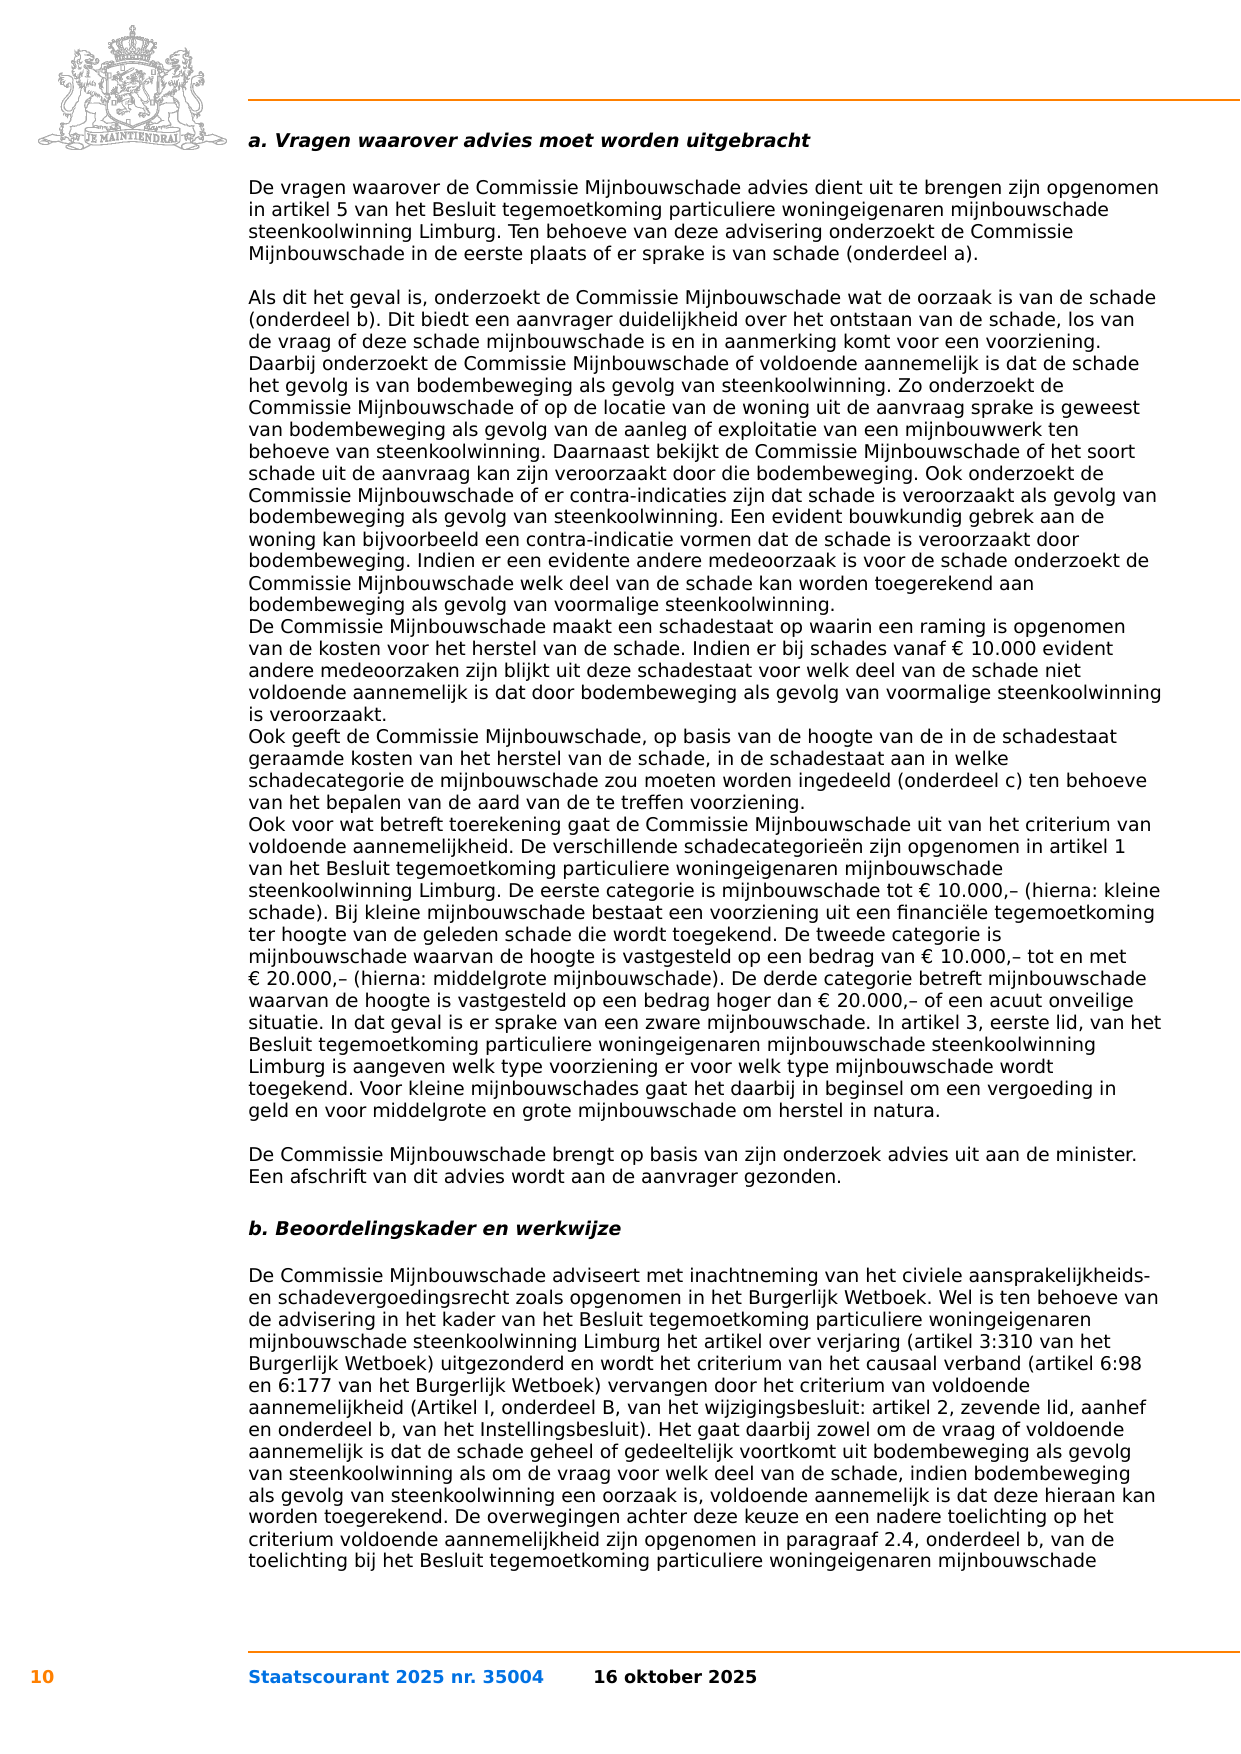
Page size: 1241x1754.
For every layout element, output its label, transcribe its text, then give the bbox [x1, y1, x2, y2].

subtitle a. Vragen waarover advies moet worden uitgebracht [248, 130, 1163, 152]
text De Commissie Mijnbouwschade brengt op basis van zijn onderzoek advies uit aan de minister. Een afschrift van dit advies wordt aan de aanvrager gezonden. [248, 1144, 1163, 1188]
text De Commissie Mijnbouwschade maakt een schadestaat op waarin een raming is opgenomen van de kosten voor het herstel van de schade. Indien er bij schades vanaf € 10.000 evident andere medeoorzaken zijn blijkt uit deze schadestaat voor welk deel van de schade niet voldoende aannemelijk is dat door bodembeweging als gevolg van voormalige steenkoolwinning is veroorzaakt. [248, 616, 1163, 726]
subtitle b. Beoordelingskader en werkwijze [248, 1218, 1163, 1240]
text De Commissie Mijnbouwschade adviseert met inachtneming van het civiele aansprakelijkheids- en schadevergoedingsrecht zoals opgenomen in het Burgerlijk Wetboek. Wel is ten behoeve van de advisering in het kader van het Besluit tegemoetkoming particuliere woningeigenaren mijnbouwschade steenkoolwinning Limburg het artikel over verjaring (artikel 3:310 van het Burgerlijk Wetboek) uitgezonderd en wordt het criterium van het causaal verband (artikel 6:98 en 6:177 van het Burgerlijk Wetboek) vervangen door het criterium van voldoende aannemelijkheid (Artikel I, onderdeel B, van het wijzigingsbesluit: artikel 2, zevende lid, aanhef en onderdeel b, van het Instellingsbesluit). Het gaat daarbij zowel om de vraag of voldoende aannemelijk is dat de schade geheel of gedeeltelijk voortkomt uit bodembeweging als gevolg van steenkoolwinning als om de vraag voor welk deel van de schade, indien bodembeweging als gevolg van steenkoolwinning een oorzaak is, voldoende aannemelijk is dat deze hieraan kan worden toegerekend. De overwegingen achter deze keuze en een nadere toelichting op het criterium voldoende aannemelijkheid zijn opgenomen in paragraaf 2.4, onderdeel b, van de toelichting bij het Besluit tegemoetkoming particuliere woningeigenaren mijnbouwschade [248, 1265, 1163, 1572]
text Ook voor wat betreft toerekening gaat de Commissie Mijnbouwschade uit van het criterium van voldoende aannemelijkheid. De verschillende schadecategorieën zijn opgenomen in artikel 1 van het Besluit tegemoetkoming particuliere woningeigenaren mijnbouwschade steenkoolwinning Limburg. De eerste categorie is mijnbouwschade tot € 10.000,– (hierna: kleine schade). Bij kleine mijnbouwschade bestaat een voorziening uit een financiële tegemoetkoming ter hoogte van de geleden schade die wordt toegekend. De tweede categorie is mijnbouwschade waarvan de hoogte is vastgesteld op een bedrag van € 10.000,– tot en met € 20.000,– (hierna: middelgrote mijnbouwschade). De derde categorie betreft mijnbouwschade waarvan de hoogte is vastgesteld op een bedrag hoger dan € 20.000,– of een acuut onveilige situatie. In dat geval is er sprake van een zware mijnbouwschade. In artikel 3, eerste lid, van het Besluit tegemoetkoming particuliere woningeigenaren mijnbouwschade steenkoolwinning Limburg is aangeven welk type voorziening er voor welk type mijnbouwschade wordt toegekend. Voor kleine mijnbouwschades gaat het daarbij in beginsel om een vergoeding in geld en voor middelgrote en grote mijnbouwschade om herstel in natura. [248, 814, 1163, 1122]
picture [38, 25, 227, 150]
text Ook geeft de Commissie Mijnbouwschade, op basis van de hoogte van de in de schadestaat geraamde kosten van het herstel van de schade, in de schadestaat aan in welke schadecategorie de mijnbouwschade zou moeten worden ingedeeld (onderdeel c) ten behoeve van het bepalen van de aard van de te treffen voorziening. [248, 726, 1163, 814]
text De vragen waarover de Commissie Mijnbouwschade advies dient uit te brengen zijn opgenomen in artikel 5 van het Besluit tegemoetkoming particuliere woningeigenaren mijnbouwschade steenkoolwinning Limburg. Ten behoeve van deze advisering onderzoekt de Commissie Mijnbouwschade in de eerste plaats of er sprake is van schade (onderdeel a). [248, 177, 1163, 265]
text Als dit het geval is, onderzoekt de Commissie Mijnbouwschade wat de oorzaak is van de schade (onderdeel b). Dit biedt een aanvrager duidelijkheid over het ontstaan van de schade, los van de vraag of deze schade mijnbouwschade is en in aanmerking komt voor een voorziening. Daarbij onderzoekt de Commissie Mijnbouwschade of voldoende aannemelijk is dat de schade het gevolg is van bodembeweging als gevolg van steenkoolwinning. Zo onderzoekt de Commissie Mijnbouwschade of op de locatie van de woning uit de aanvraag sprake is geweest van bodembeweging als gevolg van de aanleg of exploitatie van een mijnbouwwerk ten behoeve van steenkoolwinning. Daarnaast bekijkt de Commissie Mijnbouwschade of het soort schade uit de aanvraag kan zijn veroorzaakt door die bodembeweging. Ook onderzoekt de Commissie Mijnbouwschade of er contra-indicaties zijn dat schade is veroorzaakt als gevolg van bodembeweging als gevolg van steenkoolwinning. Een evident bouwkundig gebrek aan de woning kan bijvoorbeeld een contra-indicatie vormen dat de schade is veroorzaakt door bodembeweging. Indien er een evidente andere medeoorzaak is voor de schade onderzoekt de Commissie Mijnbouwschade welk deel van de schade kan worden toegerekend aan bodembeweging als gevolg van voormalige steenkoolwinning. [248, 287, 1163, 616]
